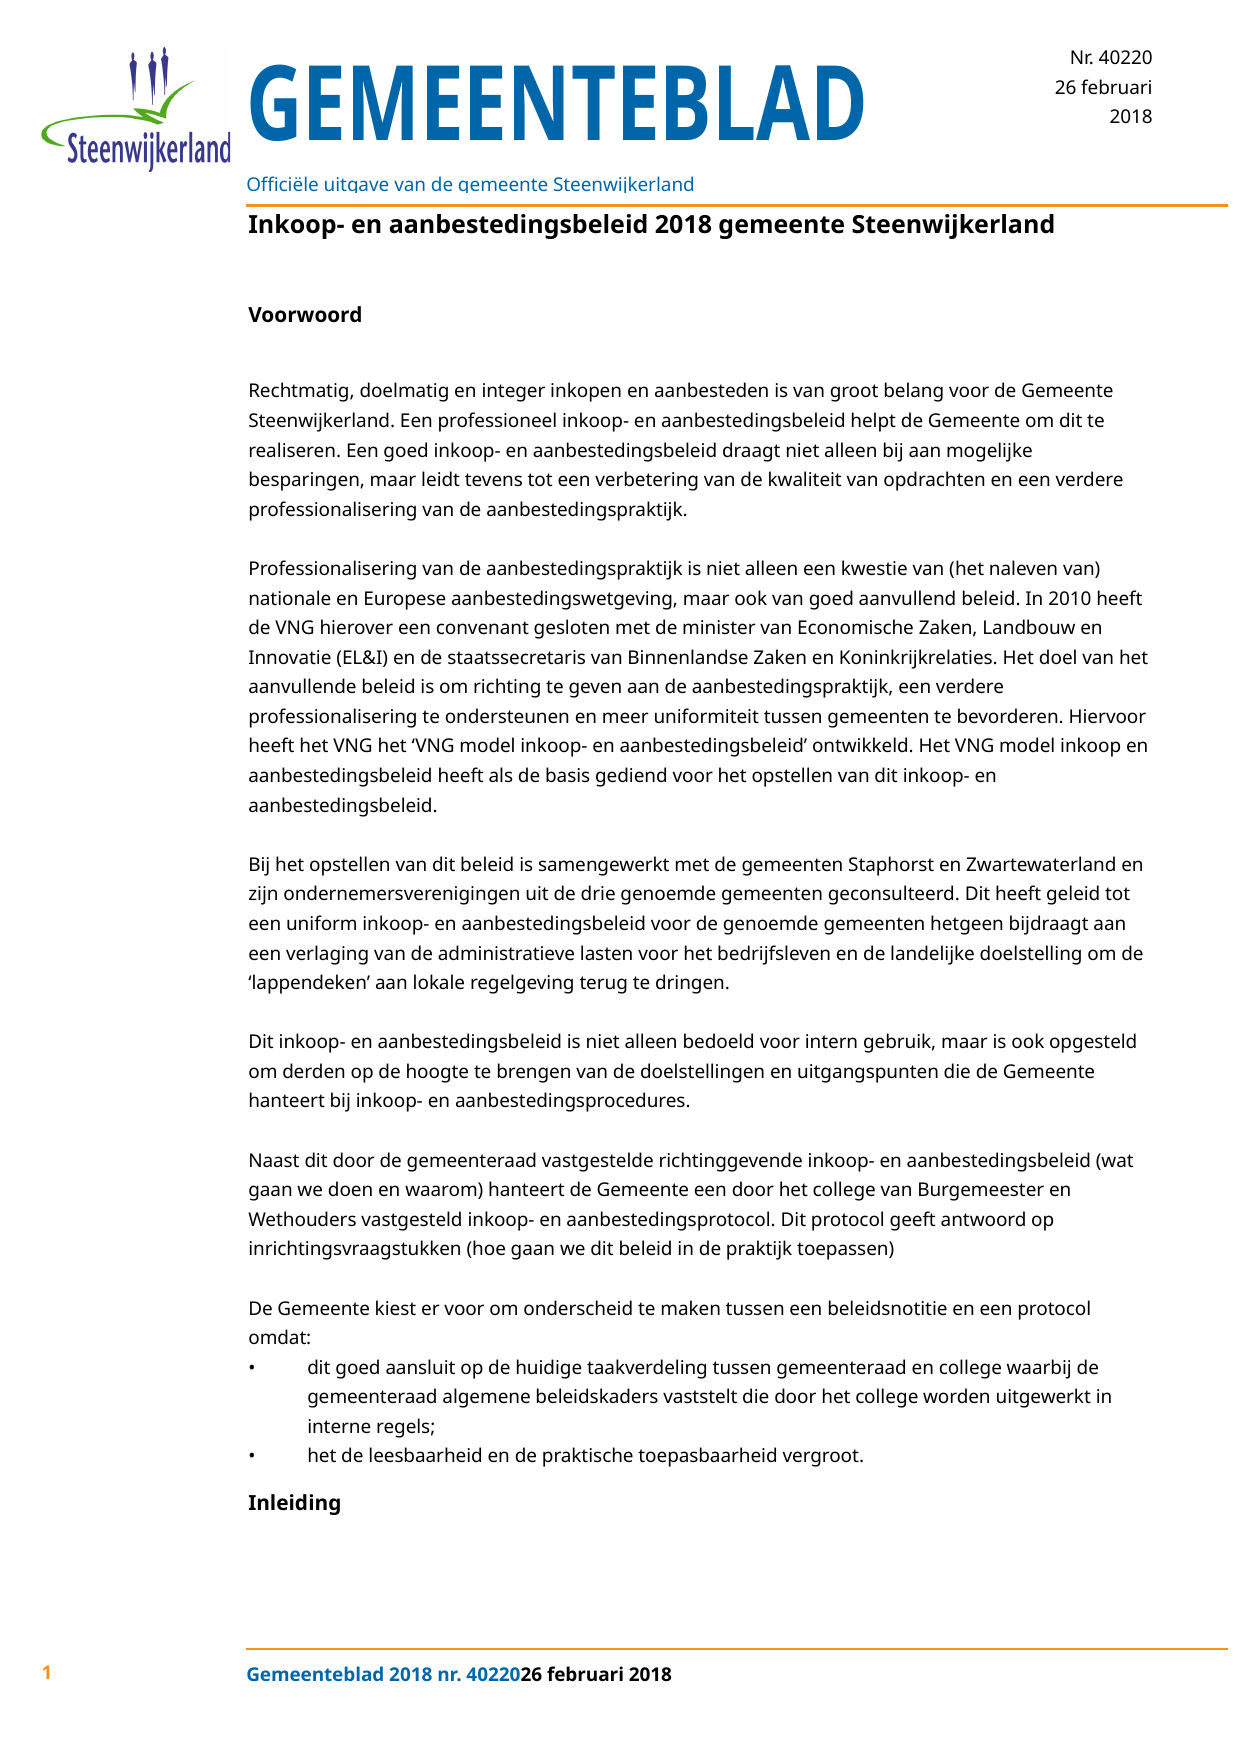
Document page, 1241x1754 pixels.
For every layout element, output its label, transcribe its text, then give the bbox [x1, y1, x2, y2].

text Professionalisering van de aanbestedingspraktijk is niet alleen een kwestie van (het naleven van) nationale en Europese aanbestedingswetgeving, maar ook van goed aanvullend beleid. In 2010 heeft de VNG hierover een convenant gesloten met de minister van Economische Zaken, Landbouw en Innovatie (EL&I) en de staatssecretaris van Binnenlandse Zaken en Koninkrijkrelaties. Het doel van het aanvullende beleid is om richting te geven aan de aanbestedingspraktijk, een verdere professionalisering te ondersteunen en meer uniformiteit tussen gemeenten te bevorderen. Hiervoor heeft het VNG het ‘VNG model inkoop- en aanbestedingsbeleid’ ontwikkeld. Het VNG model inkoop en aanbestedingsbeleid heeft als de basis gediend voor het opstellen van dit inkoop- en aanbestedingsbeleid. [248, 555, 1152, 817]
text Bij het opstellen van dit beleid is samengewerkt met de gemeenten Staphorst en Zwartewaterland en zijn ondernemersverenigingen uit de drie genoemde gemeenten geconsulteerd. Dit heeft geleid tot een uniform inkoop- en aanbestedingsbeleid voor de genoemde gemeenten hetgeen bijdraagt aan een verlaging van de administratieve lasten voor het bedrijfsleven en de landelijke doelstelling om de ‘lappendeken’ aan lokale regelgeving terug te dringen. [248, 851, 1152, 995]
list het de leesbaarheid en de praktische toepasbaarheid vergroot. [248, 1443, 1152, 1468]
text Dit inkoop- en aanbestedingsbeleid is niet alleen bedoeld voor intern gebruik, maar is ook opgesteld om derden op de hoogte te brengen van de doelstellingen en uitgangspunten die de Gemeente hanteert bij inkoop- en aanbestedingsprocedures. [248, 1028, 1152, 1113]
list dit goed aansluit op de huidige taakverdeling tussen gemeenteraad en college waarbij de gemeenteraad algemene beleidskaders vaststelt die door het college worden uitgewerkt in interne regels; [248, 1354, 1152, 1439]
text Inkoop- en aanbestedingsbeleid 2018 gemeente Steenwijkerland [248, 207, 1152, 241]
text Rechtmatig, doelmatig en integer inkopen en aanbesteden is van groot belang voor de Gemeente Steenwijkerland. Een professioneel inkoop- en aanbestedingsbeleid helpt de Gemeente om dit te realiseren. Een goed inkoop- en aanbestedingsbeleid draagt niet alleen bij aan mogelijke besparingen, maar leidt tevens tot een verbetering van de kwaliteit van opdrachten en een verdere professionalisering van de aanbestedingspraktijk. [248, 378, 1152, 522]
text De Gemeente kiest er voor om onderscheid te maken tussen een beleidsnotitie en een protocol omdat: [248, 1295, 1152, 1350]
picture [41, 47, 231, 172]
text Voorwoord [248, 300, 1152, 328]
text Inleiding [248, 1488, 1152, 1517]
text Naast dit door de gemeenteraad vastgestelde richtinggevende inkoop- en aanbestedingsbeleid (wat gaan we doen en waarom) hanteert de Gemeente een door het college van Burgemeester en Wethouders vastgesteld inkoop- en aanbestedingsprotocol. Dit protocol geeft antwoord op inrichtingsvraagstukken (hoe gaan we dit beleid in de praktijk toepassen) [248, 1147, 1152, 1261]
